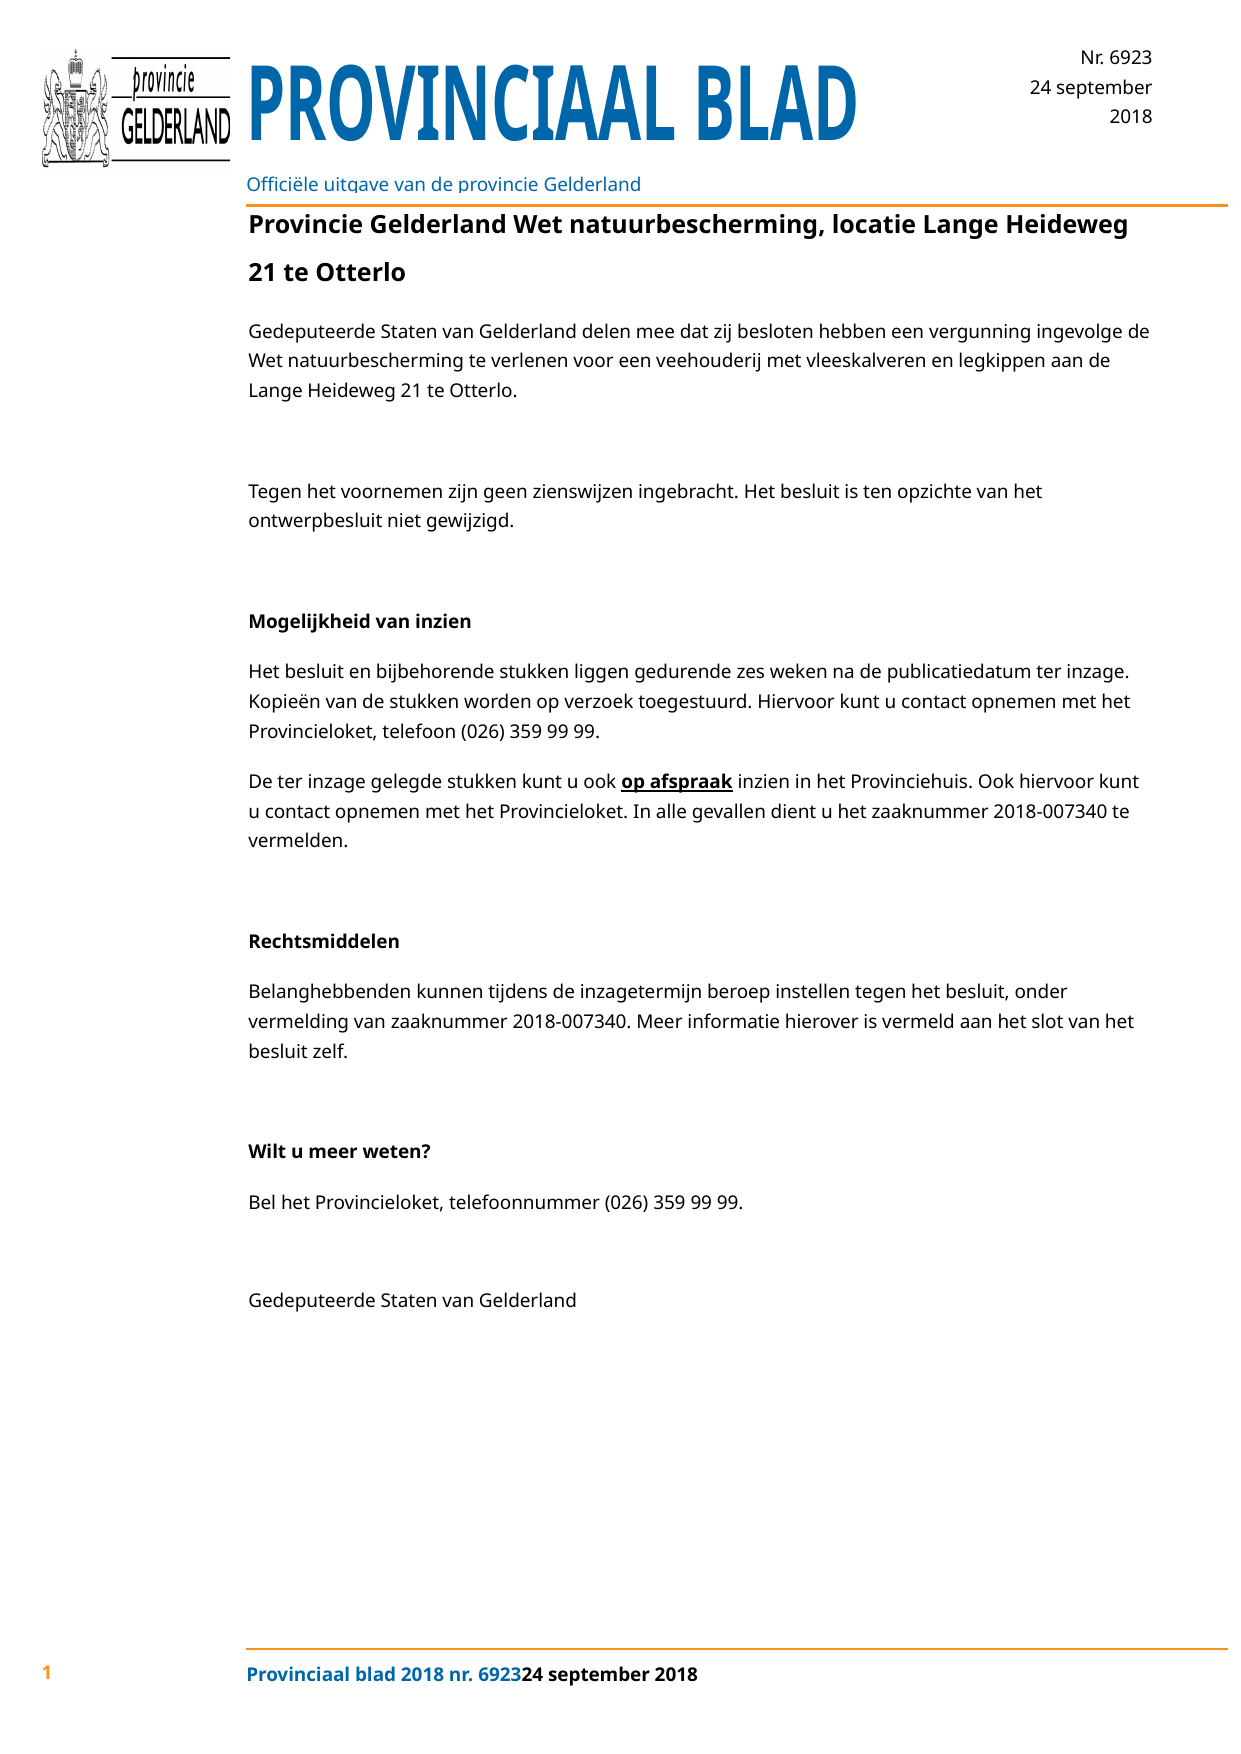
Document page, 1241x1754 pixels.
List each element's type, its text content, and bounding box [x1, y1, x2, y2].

text Wilt u meer weten? [248, 1139, 1152, 1164]
text Het besluit en bijbehorende stukken liggen gedurende zes weken na de publicatiedatum ter inzage. Kopieën van de stukken worden op verzoek toegestuurd. Hiervoor kunt u contact opnemen met het Provincieloket, telefoon (026) 359 99 99. [248, 659, 1152, 744]
picture [41, 47, 231, 172]
text Tegen het voornemen zijn geen zienswijzen ingebracht. Het besluit is ten opzichte van het ontwerpbesluit niet gewijzigd. [248, 478, 1152, 533]
text Bel het Provincieloket, telefoonnummer (026) 359 99 99. [248, 1189, 1152, 1215]
text De ter inzage gelegde stukken kunt u ook op afspraak inzien in het Provinciehuis. Ook hiervoor kunt u contact opnemen met het Provincieloket. In alle gevallen dient u het zaaknummer 2018-007340 te vermelden. [248, 768, 1152, 853]
text Belanghebbenden kunnen tijdens de inzagetermijn beroep instellen tegen het besluit, onder vermelding van zaaknummer 2018-007340. Meer informatie hierover is vermeld aan het slot van het besluit zelf. [248, 979, 1152, 1064]
text Gedeputeerde Staten van Gelderland delen mee dat zij besloten hebben een vergunning ingevolge de Wet natuurbescherming te verlenen voor een veehouderij met vleeskalveren en legkippen aan de Lange Heideweg 21 te Otterlo. [248, 318, 1152, 403]
text Provincie Gelderland Wet natuurbescherming, locatie Lange Heideweg 21 te Otterlo [248, 207, 1152, 288]
text Rechtsmiddelen [248, 928, 1152, 954]
text Mogelijkheid van inzien [248, 608, 1152, 634]
text Gedeputeerde Staten van Gelderland [248, 1287, 1152, 1313]
